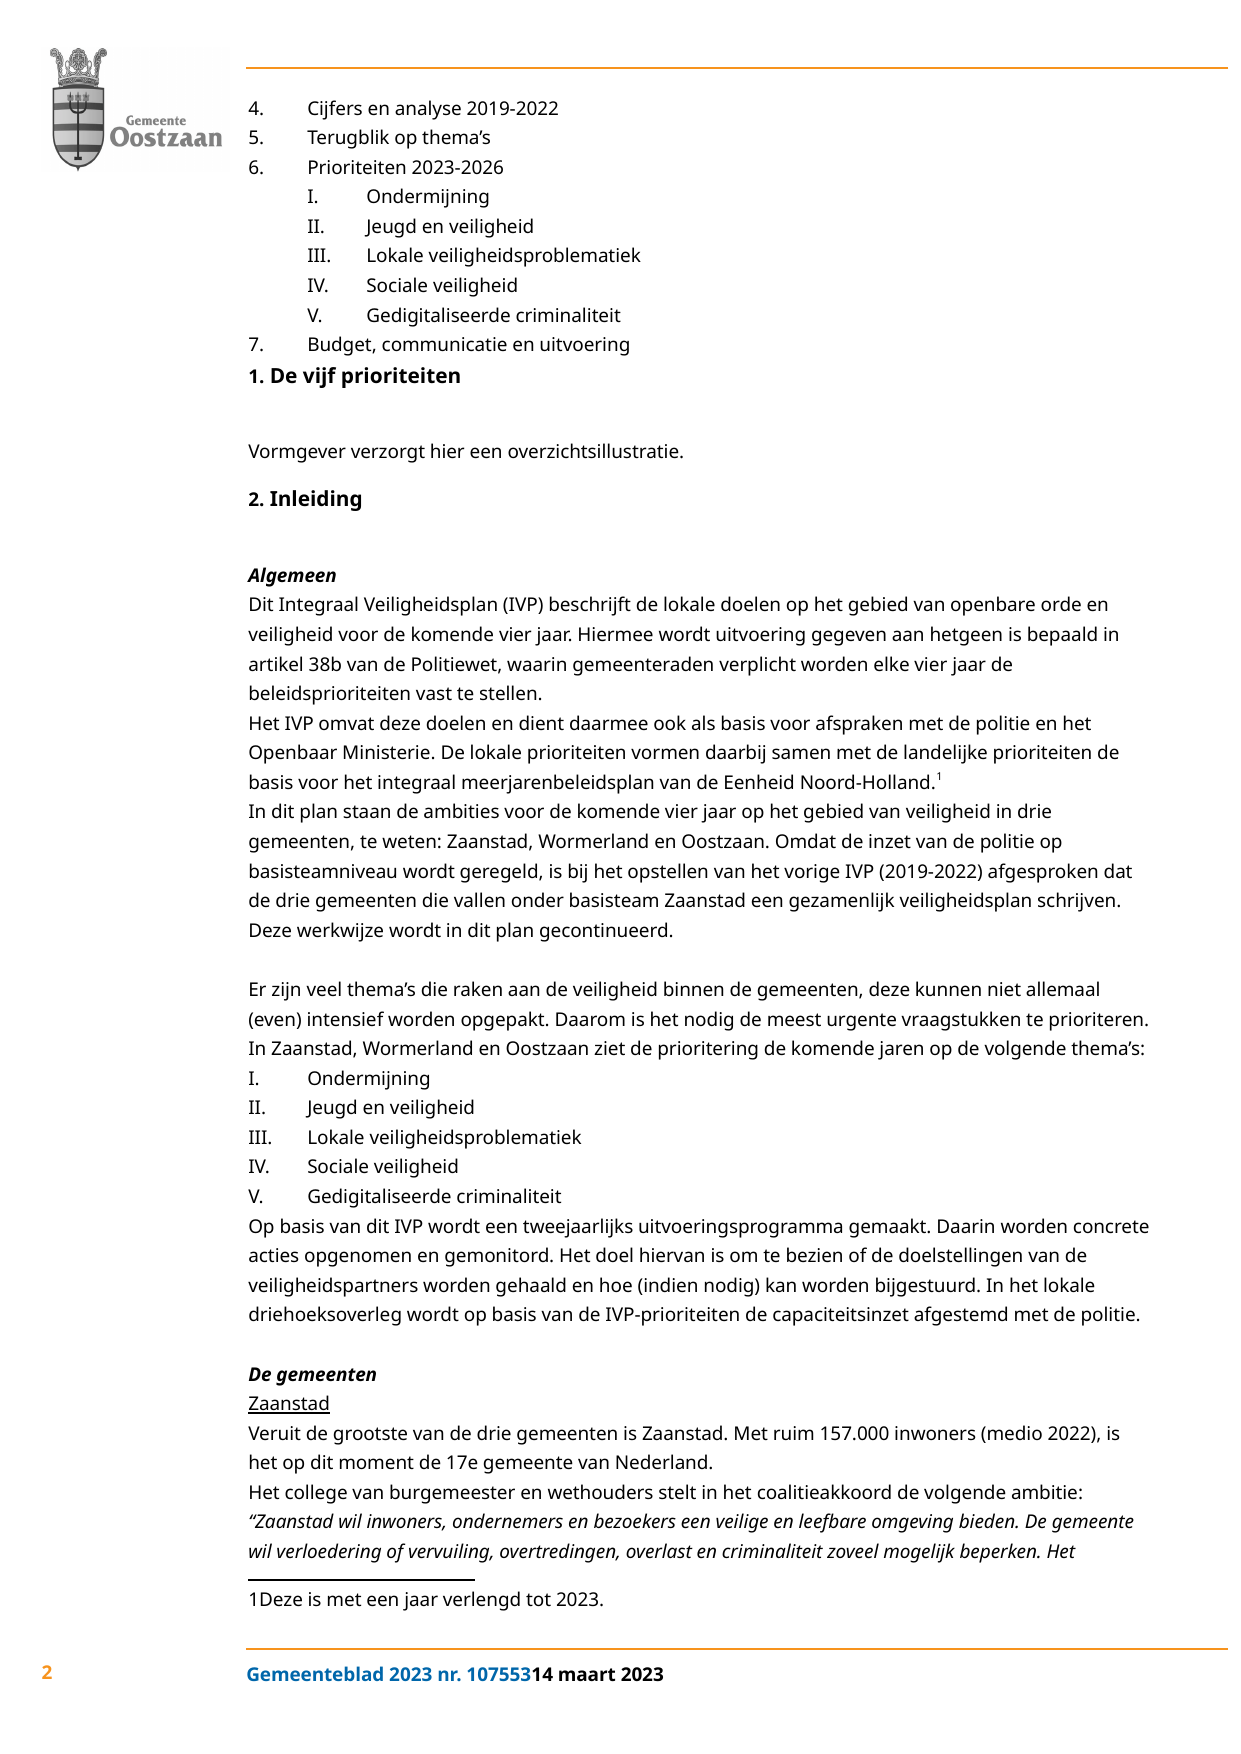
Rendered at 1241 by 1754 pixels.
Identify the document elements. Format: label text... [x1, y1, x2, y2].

text Deze is met een jaar verlengd tot 2023. [248, 1586, 1152, 1612]
list Sociale veiligheid [248, 1154, 1152, 1179]
list Prioriteiten 2023-2026 [248, 154, 1152, 180]
text Het IVP omvat deze doelen en dient daarmee ook als basis voor afspraken met de politie en het Openbaar Ministerie. De lokale prioriteiten vormen daarbij samen met de landelijke prioriteiten de basis voor het integraal meerjarenbeleidsplan van de Eenheid Noord-Holland. [248, 710, 1152, 795]
list Jeugd en veiligheid [307, 213, 1152, 239]
list Ondermijning [248, 1065, 1152, 1091]
text Op basis van dit IVP wordt een tweejaarlijks uitvoeringsprogramma gemaakt. Daarin worden concrete acties opgenomen en gemonitord. Het doel hiervan is om te bezien of de doelstellingen van de veiligheidspartners worden gehaald en hoe (indien nodig) kan worden bijgestuurd. In het lokale driehoeksoverleg wordt op basis van de IVP-prioriteiten de capaciteitsinzet afgestemd met de politie. [248, 1213, 1152, 1327]
text 2. Inleiding [248, 484, 1152, 513]
list Lokale veiligheidsproblematiek [248, 1124, 1152, 1150]
list Gedigitaliseerde criminaliteit [307, 302, 1152, 328]
list Ondermijning [307, 183, 1152, 209]
text In Zaanstad, Wormerland en Oostzaan ziet de prioritering de komende jaren op de volgende thema’s: [248, 1035, 1152, 1061]
text De gemeenten [248, 1361, 1152, 1387]
picture [41, 47, 231, 172]
text Er zijn veel thema’s die raken aan de veiligheid binnen de gemeenten, deze kunnen niet allemaal (even) intensief worden opgepakt. Daarom is het nodig de meest urgente vraagstukken te prioriteren. [248, 976, 1152, 1032]
text Algemeen [248, 562, 1152, 588]
text Dit Integraal Veiligheidsplan (IVP) beschrijft de lokale doelen op het gebied van openbare orde en veiligheid voor de komende vier jaar. Hiermee wordt uitvoering gegeven aan hetgeen is bepaald in artikel 38b van de Politiewet, waarin gemeenteraden verplicht worden elke vier jaar de beleidsprioriteiten vast te stellen. [248, 592, 1152, 706]
text In dit plan staan de ambities voor de komende vier jaar op het gebied van veiligheid in drie gemeenten, te weten: Zaanstad, Wormerland en Oostzaan. Omdat de inzet van de politie op basisteamniveau wordt geregeld, is bij het opstellen van het vorige IVP (2019-2022) afgesproken dat de drie gemeenten die vallen onder basisteam Zaanstad een gezamenlijk veiligheidsplan schrijven. Deze werkwijze wordt in dit plan gecontinueerd. [248, 799, 1152, 943]
list Lokale veiligheidsproblematiek [307, 243, 1152, 268]
text Vormgever verzorgt hier een overzichtsillustratie. [248, 439, 1152, 464]
text Veruit de grootste van de drie gemeenten is Zaanstad. Met ruim 157.000 inwoners (medio 2022), is het op dit moment de 17e gemeente van Nederland. [248, 1420, 1152, 1475]
text “Zaanstad wil inwoners, ondernemers en bezoekers een veilige en leefbare omgeving bieden. De gemeente wil verloedering of vervuiling, overtredingen, overlast en criminaliteit zoveel mogelijk beperken. Het [248, 1509, 1152, 1564]
list Jeugd en veiligheid [248, 1094, 1152, 1120]
text Zaanstad [248, 1390, 1152, 1416]
list Gedigitaliseerde criminaliteit [248, 1183, 1152, 1209]
list Terugblik op thema’s [248, 124, 1152, 150]
list Sociale veiligheid [307, 272, 1152, 298]
list Budget, communicatie en uitvoering [248, 331, 1152, 357]
list Cijfers en analyse 2019-2022 [248, 95, 1152, 121]
text Het college van burgemeester en wethouders stelt in het coalitieakkoord de volgende ambitie: [248, 1479, 1152, 1505]
text 1. De vijf prioriteiten [248, 361, 1152, 389]
